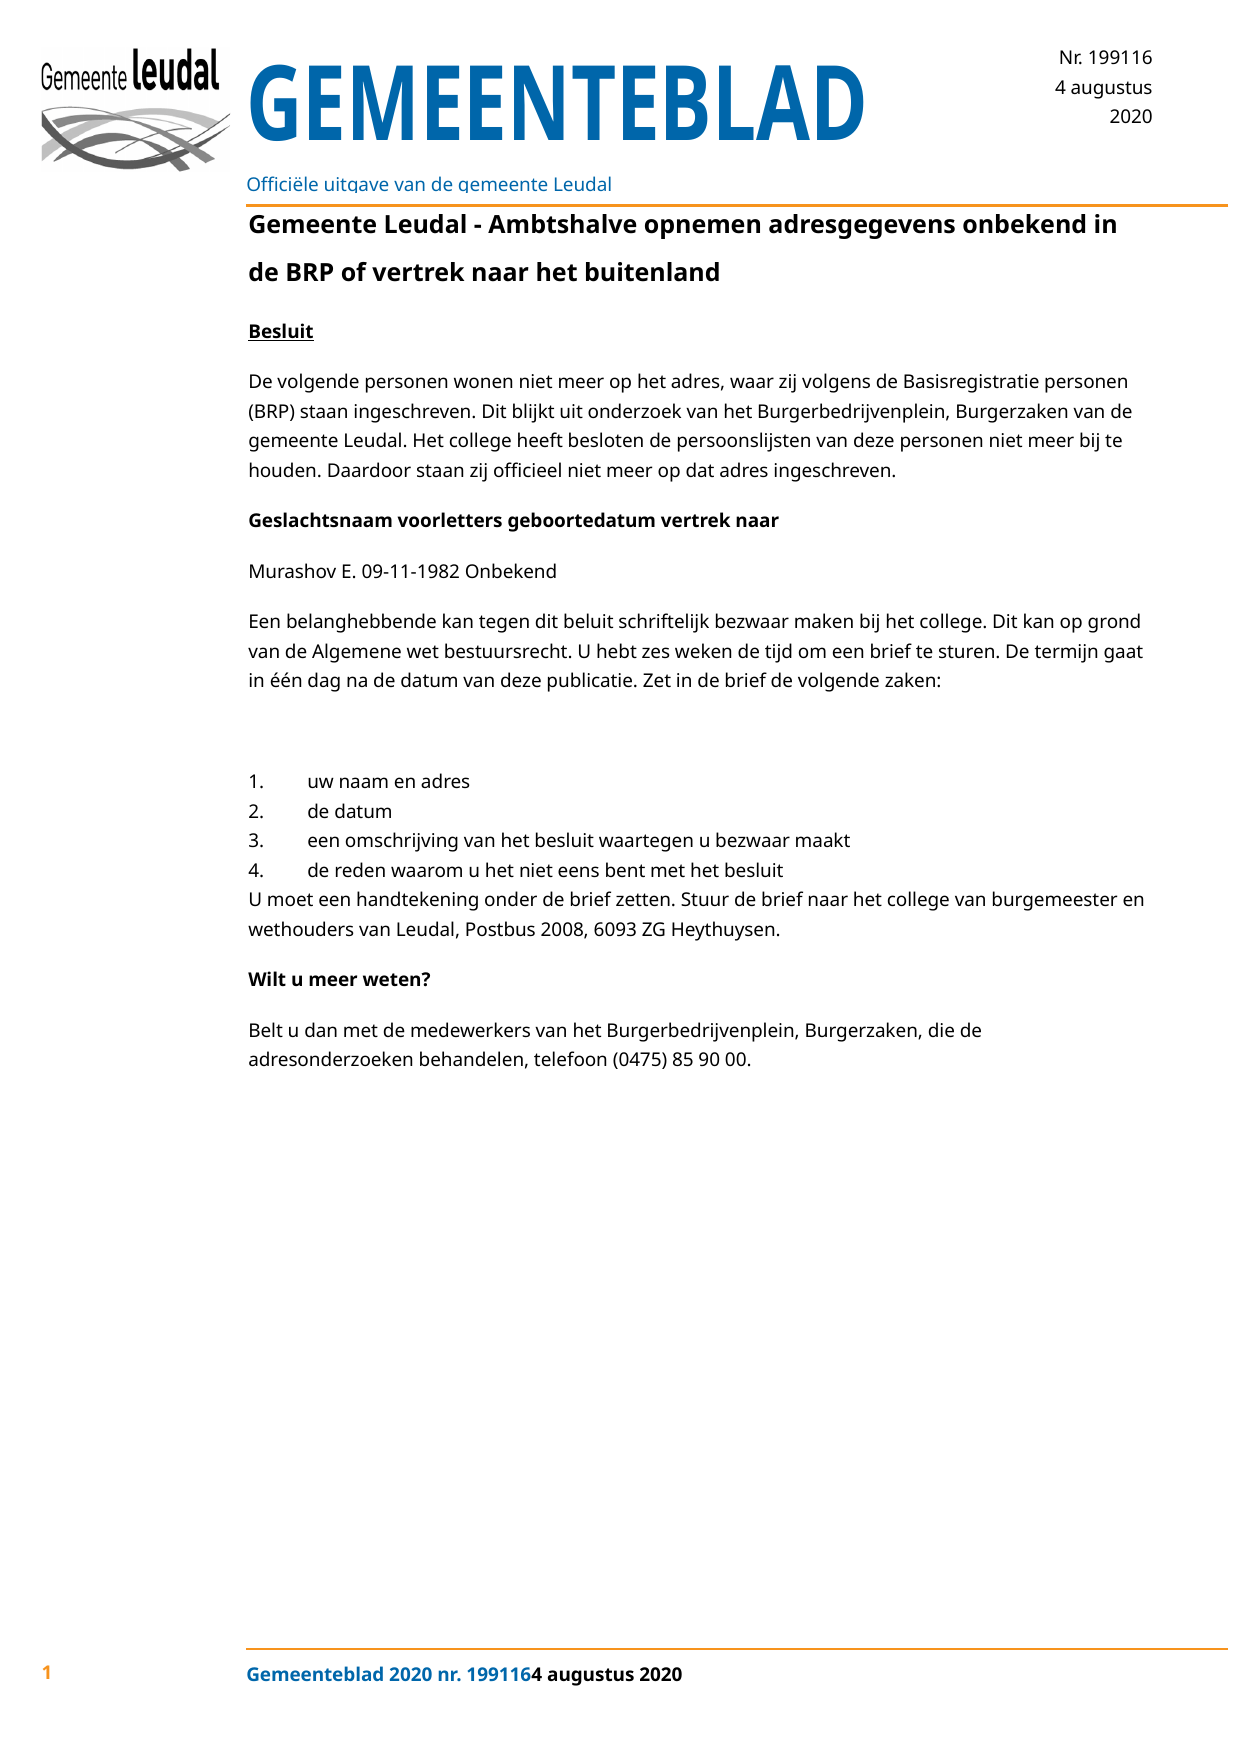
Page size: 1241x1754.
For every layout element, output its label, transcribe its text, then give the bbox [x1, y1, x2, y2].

text Een belanghebbende kan tegen dit beluit schriftelijk bezwaar maken bij het college. Dit kan op grond van de Algemene wet bestuursrecht. U hebt zes weken de tijd om een brief te sturen. De termijn gaat in één dag na de datum van deze publicatie. Zet in de brief de volgende zaken: [248, 608, 1152, 693]
text Geslachtsnaam voorletters geboortedatum vertrek naar [248, 507, 1152, 533]
text Wilt u meer weten? [248, 967, 1152, 992]
picture [41, 47, 231, 172]
text De volgende personen wonen niet meer op het adres, waar zij volgens de Basisregistratie personen (BRP) staan ingeschreven. Dit blijkt uit onderzoek van het Burgerbedrijvenplein, Burgerzaken van de gemeente Leudal. Het college heeft besloten de persoonslijsten van deze personen niet meer bij te houden. Daardoor staan zij officieel niet meer op dat adres ingeschreven. [248, 368, 1152, 483]
text Murashov E. 09-11-1982 Onbekend [248, 558, 1152, 584]
text Gemeente Leudal - Ambtshalve opnemen adresgegevens onbekend in de BRP of vertrek naar het buitenland [248, 207, 1152, 288]
text U moet een handtekening onder de brief zetten. Stuur de brief naar het college van burgemeester en wethouders van Leudal, Postbus 2008, 6093 ZG Heythuysen. [248, 887, 1152, 942]
text Besluit [248, 318, 1152, 344]
list uw naam en adres [248, 768, 1152, 794]
list een omschrijving van het besluit waartegen u bezwaar maakt [248, 827, 1152, 853]
list de datum [248, 798, 1152, 824]
text Belt u dan met de medewerkers van het Burgerbedrijvenplein, Burgerzaken, die de adresonderzoeken behandelen, telefoon (0475) 85 90 00. [248, 1017, 1152, 1072]
list de reden waarom u het niet eens bent met het besluit [248, 857, 1152, 883]
